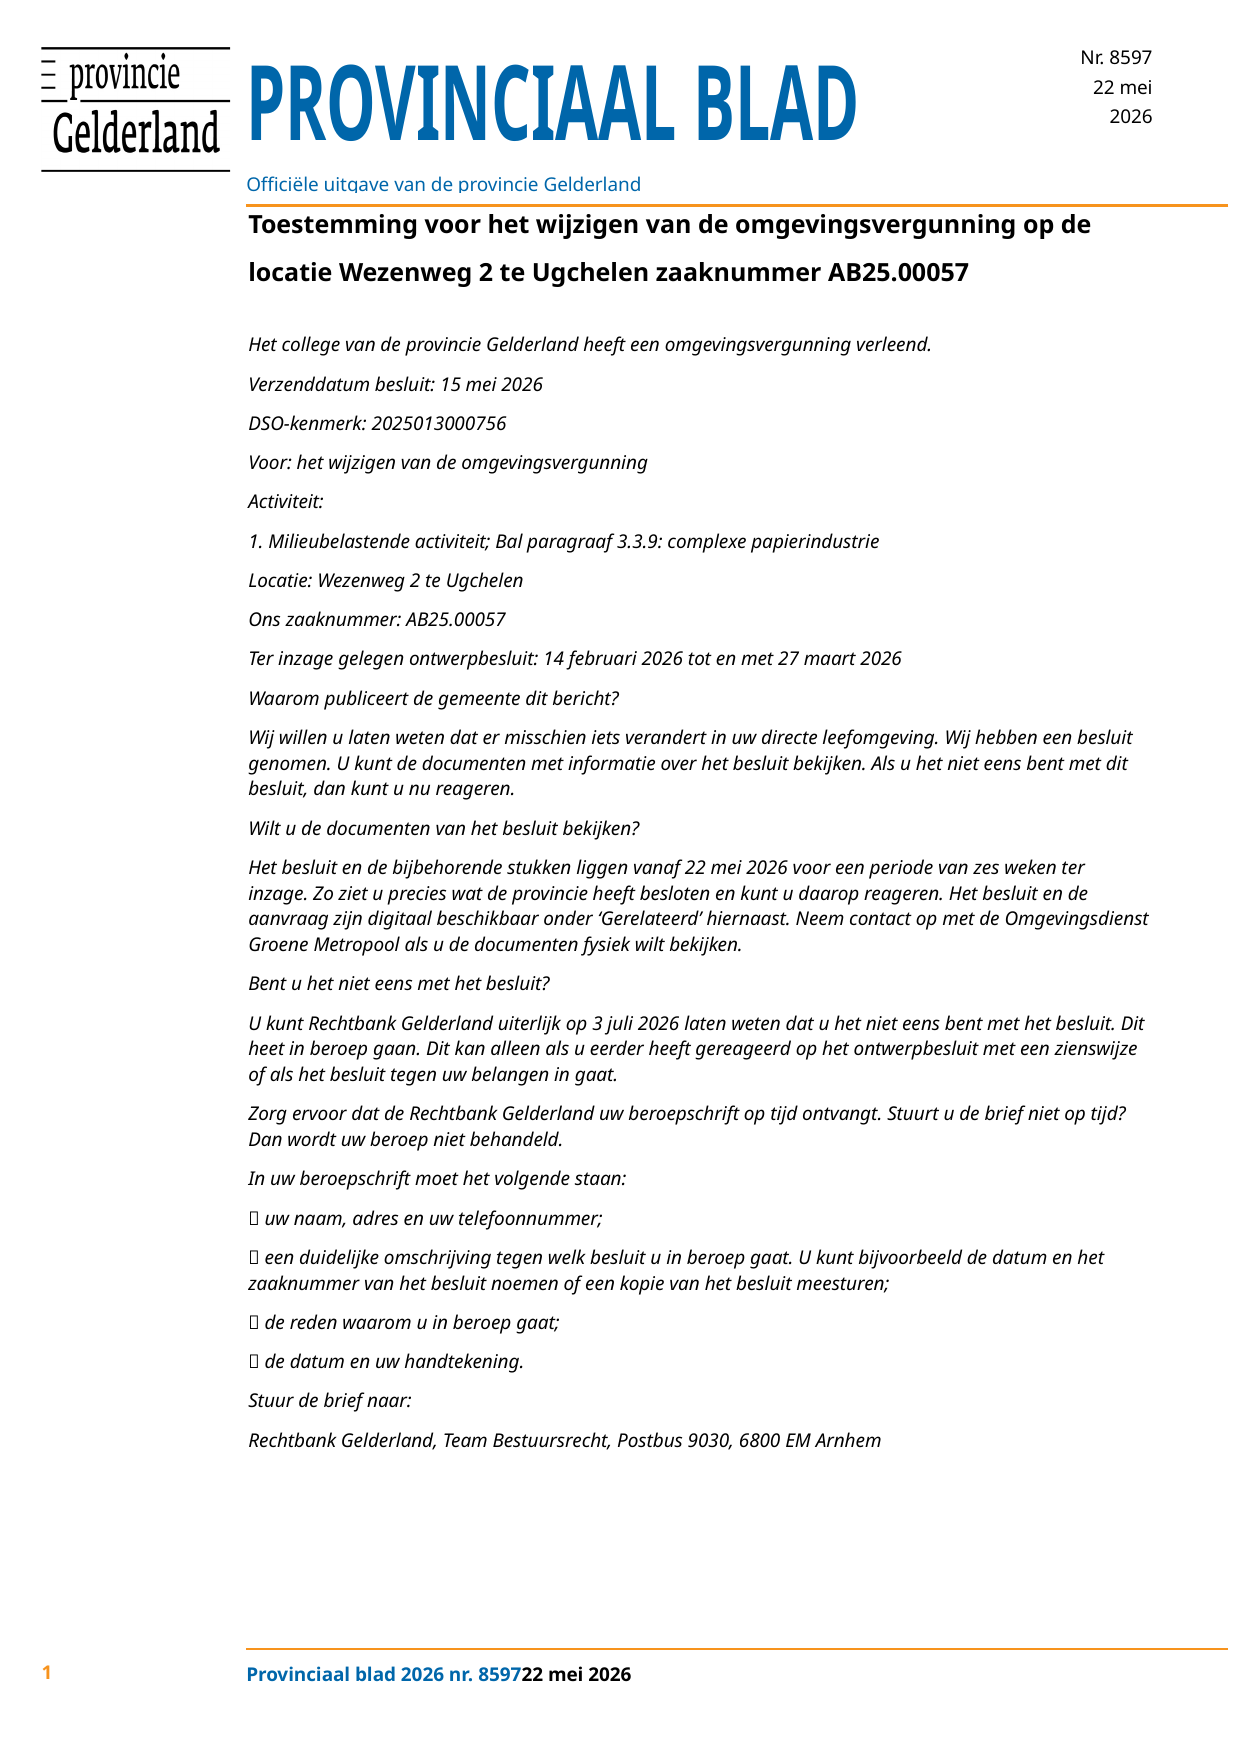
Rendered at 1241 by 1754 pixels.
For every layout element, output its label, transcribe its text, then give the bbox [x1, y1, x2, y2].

text Ons zaaknummer: AB25.00057 [248, 606, 1152, 632]
text Wij willen u laten weten dat er misschien iets verandert in uw directe leefomgeving. Wij hebben een besluit genomen. U kunt de documenten met informatie over het besluit bekijken. Als u het niet eens bent met dit besluit, dan kunt u nu reageren. [248, 724, 1152, 801]
text Stuur de brief naar: [248, 1388, 1152, 1413]
text U kunt Rechtbank Gelderland uiterlijk op 3 juli 2026 laten weten dat u het niet eens bent met het besluit. Dit heet in beroep gaan. Dit kan alleen als u eerder heeft gereageerd op het ontwerpbesluit met een zienswijze of als het besluit tegen uw belangen in gaat. [248, 1010, 1152, 1087]
text Bent u het niet eens met het besluit? [248, 971, 1152, 996]
picture [41, 47, 231, 172]
text  de reden waarom u in beroep gaat; [248, 1309, 1152, 1335]
text Activiteit: [248, 488, 1152, 514]
text Toestemming voor het wijzigen van de omgevingsvergunning op de locatie Wezenweg 2 te Ugchelen zaaknummer AB25.00057 [248, 207, 1152, 288]
text  een duidelijke omschrijving tegen welk besluit u in beroep gaat. U kunt bijvoorbeeld de datum en het zaaknummer van het besluit noemen of een kopie van het besluit meesturen; [248, 1244, 1152, 1296]
text DSO-kenmerk: 2025013000756 [248, 410, 1152, 436]
text Verzenddatum besluit: 15 mei 2026 [248, 371, 1152, 396]
text Rechtbank Gelderland, Team Bestuursrecht, Postbus 9030, 6800 EM Arnhem [248, 1427, 1152, 1453]
text Het college van de provincie Gelderland heeft een omgevingsvergunning verleend. [248, 331, 1152, 357]
text Waarom publiceert de gemeente dit bericht? [248, 685, 1152, 711]
text Voor: het wijzigen van de omgevingsvergunning [248, 449, 1152, 475]
text Ter inzage gelegen ontwerpbesluit: 14 februari 2026 tot en met 27 maart 2026 [248, 646, 1152, 671]
text Locatie: Wezenweg 2 te Ugchelen [248, 567, 1152, 593]
text Het besluit en de bijbehorende stukken liggen vanaf 22 mei 2026 voor een periode van zes weken ter inzage. Zo ziet u precies wat de provincie heeft besloten en kunt u daarop reageren. Het besluit en de aanvraag zijn digitaal beschikbaar onder ‘Gerelateerd’ hiernaast. Neem contact op met de Omgevingsdienst Groene Metropool als u de documenten fysiek wilt bekijken. [248, 854, 1152, 957]
text Wilt u de documenten van het besluit bekijken? [248, 815, 1152, 841]
text In uw beroepschrift moet het volgende staan: [248, 1166, 1152, 1191]
text Zorg ervoor dat de Rechtbank Gelderland uw beroepschrift op tijd ontvangt. Stuurt u de brief niet op tijd? Dan wordt uw beroep niet behandeld. [248, 1101, 1152, 1152]
text  uw naam, adres en uw telefoonnummer; [248, 1205, 1152, 1231]
text 1. Milieubelastende activiteit; Bal paragraaf 3.3.9: complexe papierindustrie [248, 528, 1152, 553]
text  de datum en uw handtekening. [248, 1348, 1152, 1374]
